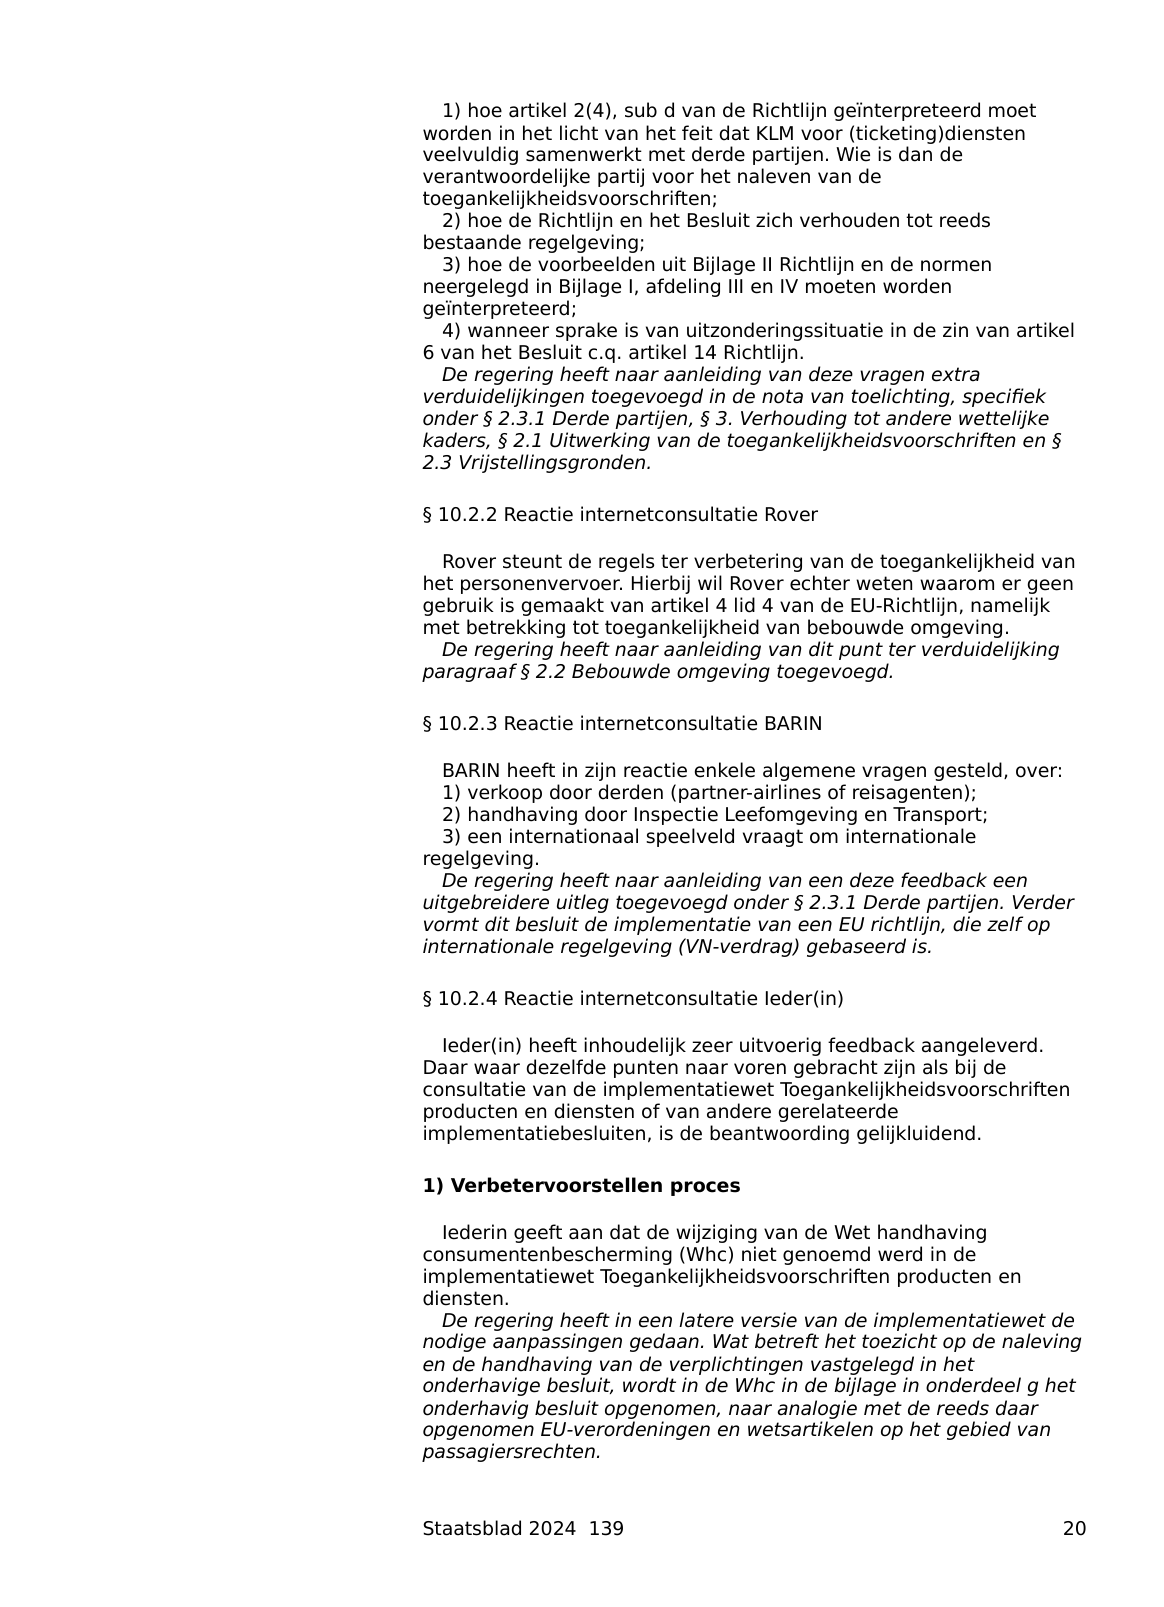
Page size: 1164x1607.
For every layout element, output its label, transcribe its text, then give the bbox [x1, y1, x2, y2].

text De regering heeft naar aanleiding van dit punt ter verduidelijking paragraaf § 2.2 Bebouwde omgeving toegevoegd. [422, 639, 1087, 683]
subtitle 1) Verbetervoorstellen proces [422, 1174, 1087, 1197]
text 4) wanneer sprake is van uitzonderingssituatie in de zin van artikel 6 van het Besluit c.q. artikel 14 Richtlijn. [422, 320, 1087, 364]
text 3) een internationaal speelveld vraagt om internationale regelgeving. [422, 826, 1087, 870]
text Iederin geeft aan dat de wijziging van de Wet handhaving consumentenbescherming (Whc) niet genoemd werd in de implementatiewet Toegankelijkheidsvoorschriften producten en diensten. [422, 1222, 1087, 1309]
text De regering heeft naar aanleiding van een deze feedback een uitgebreidere uitleg toegevoegd onder § 2.3.1 Derde partijen. Verder vormt dit besluit de implementatie van een EU richtlijn, die zelf op internationale regelgeving (VN-verdrag) gebaseerd is. [422, 870, 1087, 958]
subtitle § 10.2.3 Reactie internetconsultatie BARIN [422, 713, 1087, 735]
text 3) hoe de voorbeelden uit Bijlage II Richtlijn en de normen neergelegd in Bijlage I, afdeling III en IV moeten worden geïnterpreteerd; [422, 254, 1087, 320]
subtitle § 10.2.4 Reactie internetconsultatie Ieder(in) [422, 988, 1087, 1010]
text 2) hoe de Richtlijn en het Besluit zich verhouden tot reeds bestaande regelgeving; [422, 210, 1087, 254]
subtitle § 10.2.2 Reactie internetconsultatie Rover [422, 504, 1087, 526]
text BARIN heeft in zijn reactie enkele algemene vragen gesteld, over: [422, 760, 1087, 782]
text De regering heeft naar aanleiding van deze vragen extra verduidelijkingen toegevoegd in de nota van toelichting, specifiek onder § 2.3.1 Derde partijen, § 3. Verhouding tot andere wettelijke kaders, § 2.1 Uitwerking van de toegankelijkheidsvoorschriften en § 2.3 Vrijstellingsgronden. [422, 364, 1087, 474]
text Rover steunt de regels ter verbetering van de toegankelijkheid van het personenvervoer. Hierbij wil Rover echter weten waarom er geen gebruik is gemaakt van artikel 4 lid 4 van de EU-Richtlijn, namelijk met betrekking tot toegankelijkheid van bebouwde omgeving. [422, 551, 1087, 639]
text 2) handhaving door Inspectie Leefomgeving en Transport; [422, 804, 1087, 826]
text 1) verkoop door derden (partner-airlines of reisagenten); [422, 782, 1087, 804]
text De regering heeft in een latere versie van de implementatiewet de nodige aanpassingen gedaan. Wat betreft het toezicht op de naleving en de handhaving van de verplichtingen vastgelegd in het onderhavige besluit, wordt in de Whc in de bijlage in onderdeel g het onderhavig besluit opgenomen, naar analogie met de reeds daar opgenomen EU-verordeningen en wetsartikelen op het gebied van passagiersrechten. [422, 1309, 1087, 1463]
text Ieder(in) heeft inhoudelijk zeer uitvoerig feedback aangeleverd. Daar waar dezelfde punten naar voren gebracht zijn als bij de consultatie van de implementatiewet Toegankelijkheidsvoorschriften producten en diensten of van andere gerelateerde implementatiebesluiten, is de beantwoording gelijkluidend. [422, 1035, 1087, 1144]
text 1) hoe artikel 2(4), sub d van de Richtlijn geïnterpreteerd moet worden in het licht van het feit dat KLM voor (ticketing)diensten veelvuldig samenwerkt met derde partijen. Wie is dan de verantwoordelijke partij voor het naleven van de toegankelijkheidsvoorschriften; [422, 100, 1087, 210]
